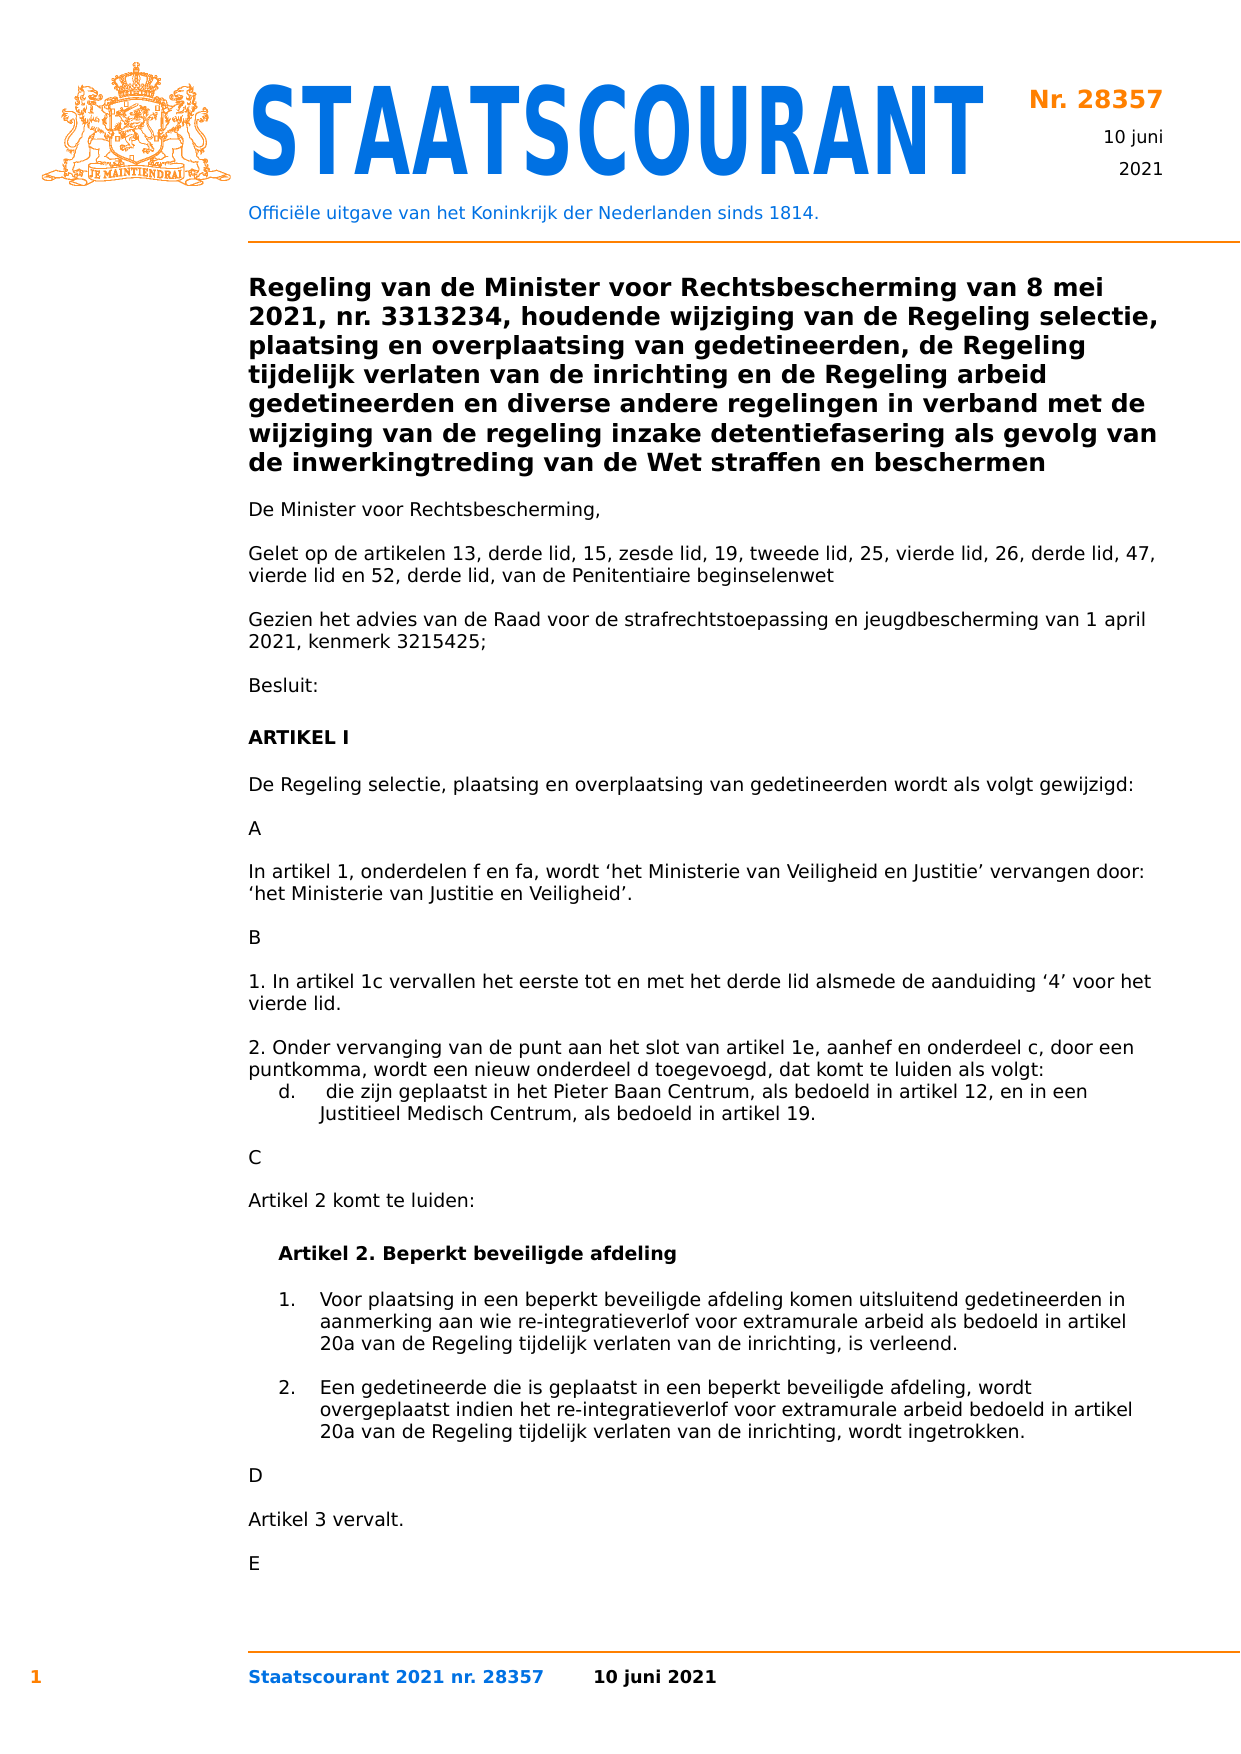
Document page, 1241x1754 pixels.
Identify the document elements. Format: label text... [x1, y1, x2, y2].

text D [248, 1465, 1163, 1487]
table_cell Officiële uitgave van het Koninkrijk der Nederlanden sinds 1814. [248, 203, 1240, 241]
table_header [25, 62, 248, 241]
text Artikel 3 vervalt. [248, 1509, 1163, 1531]
table_header Nr. 28357 [998, 62, 1240, 121]
text Artikel 2 komt te luiden: [248, 1190, 1163, 1212]
subtitle ARTIKEL I [248, 727, 1163, 748]
text 2. Een gedetineerde die is geplaatst in een beperkt beveiligde afdeling, wordt overgeplaatst indien het re-integratieverlof voor extramurale arbeid bedoeld in artikel 20a van de Regeling tijdelijk verlaten van de inrichting, wordt ingetrokken. [278, 1377, 1163, 1443]
text 1. In artikel 1c vervallen het eerste tot en met het derde lid alsmede de aanduiding ‘4’ voor het vierde lid. [248, 971, 1163, 1015]
table_cell 2021 [998, 153, 1240, 203]
text 1. Voor plaatsing in een beperkt beveiligde afdeling komen uitsluitend gedetineerden in aanmerking aan wie re-integratieverlof voor extramurale arbeid als bedoeld in artikel 20a van de Regeling tijdelijk verlaten van de inrichting, is verleend. [278, 1289, 1163, 1355]
text E [248, 1553, 1163, 1575]
text 2. Onder vervanging van de punt aan het slot van artikel 1e, aanhef en onderdeel c, door een puntkomma, wordt een nieuw onderdeel d toegevoegd, dat komt te luiden als volgt: [248, 1037, 1163, 1081]
table_header STAATSCOURANT [248, 62, 998, 203]
subtitle Regeling van de Minister voor Rechtsbescherming van 8 mei 2021, nr. 3313234, houdende wijziging van de Regeling selectie, plaatsing en overplaatsing van gedetineerden, de Regeling tijdelijk verlaten van de inrichting en de Regeling arbeid gedetineerden en diverse andere regelingen in verband met de wijziging van de regeling inzake detentiefasering als gevolg van de inwerkingtreding van de Wet straffen en beschermen [248, 273, 1163, 477]
text Gelet op de artikelen 13, derde lid, 15, zesde lid, 19, tweede lid, 25, vierde lid, 26, derde lid, 47, vierde lid en 52, derde lid, van de Penitentiaire beginselenwet [248, 543, 1163, 587]
text In artikel 1, onderdelen f en fa, wordt ‘het Ministerie van Veiligheid en Justitie’ vervangen door: ‘het Ministerie van Justitie en Veiligheid’. [248, 861, 1163, 905]
text C [248, 1147, 1163, 1168]
picture [41, 62, 231, 186]
text B [248, 927, 1163, 949]
subtitle Artikel 2. Beperkt beveiligde afdeling [278, 1242, 1163, 1264]
text De Regeling selectie, plaatsing en overplaatsing van gedetineerden wordt als volgt gewijzigd: [248, 773, 1163, 796]
table_cell 10 juni [998, 121, 1240, 153]
text De Minister voor Rechtsbescherming, [248, 499, 1163, 521]
text Gezien het advies van de Raad voor de strafrechtstoepassing en jeugdbescherming van 1 april 2021, kenmerk 3215425; [248, 609, 1163, 653]
text A [248, 817, 1163, 839]
text d. die zijn geplaatst in het Pieter Baan Centrum, als bedoeld in artikel 12, en in een Justitieel Medisch Centrum, als bedoeld in artikel 19. [278, 1081, 1163, 1125]
text Besluit: [248, 674, 1163, 697]
